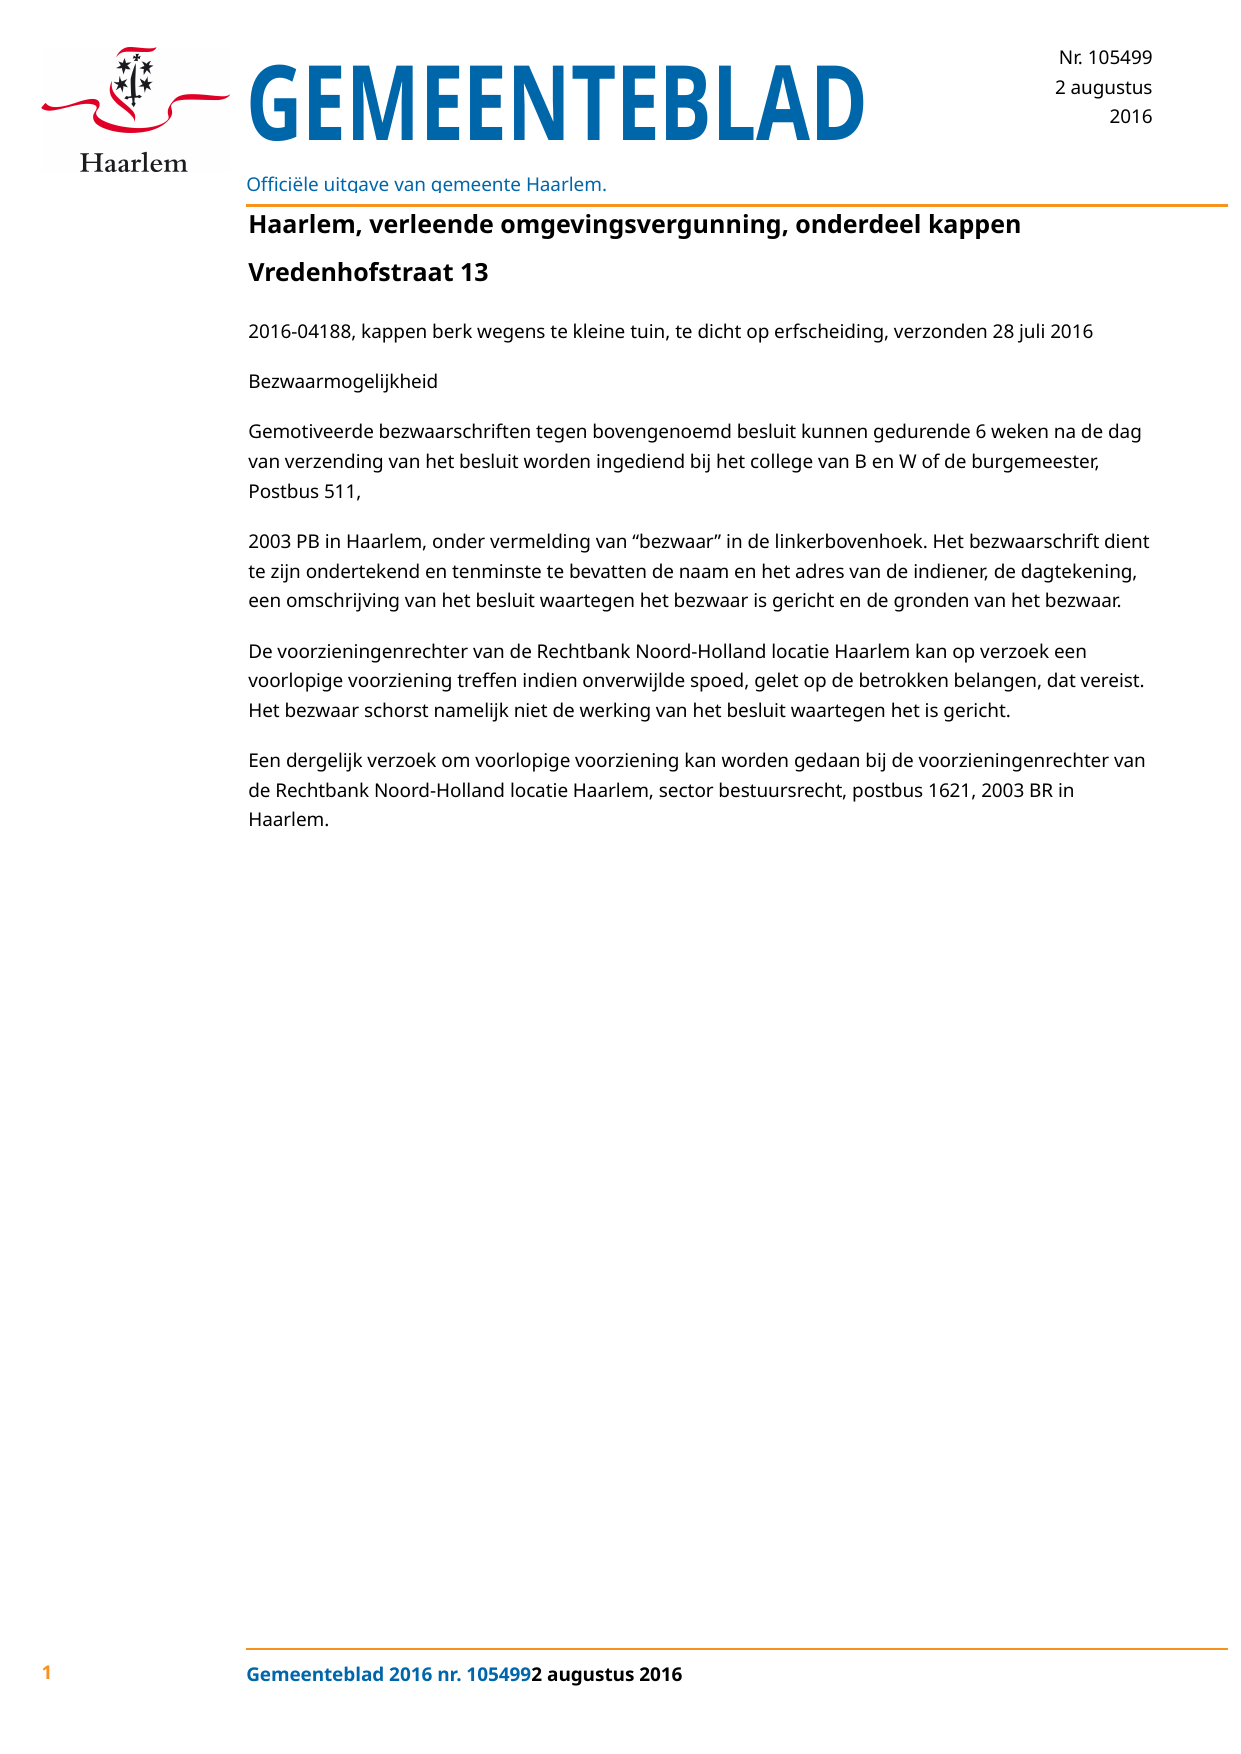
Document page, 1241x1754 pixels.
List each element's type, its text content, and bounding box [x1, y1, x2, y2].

text Haarlem, verleende omgevingsvergunning, onderdeel kappen Vredenhofstraat 13 [248, 207, 1152, 288]
picture [41, 47, 231, 172]
text Gemotiveerde bezwaarschriften tegen bovengenoemd besluit kunnen gedurende 6 weken na de dag van verzending van het besluit worden ingediend bij het college van B en W of de burgemeester, Postbus 511, [248, 419, 1152, 504]
text 2003 PB in Haarlem, onder vermelding van “bezwaar” in de linkerbovenhoek. Het bezwaarschrift dient te zijn ondertekend en tenminste te bevatten de naam en het adres van de indiener, de dagtekening, een omschrijving van het besluit waartegen het bezwaar is gericht en de gronden van het bezwaar. [248, 528, 1152, 613]
text De voorzieningenrechter van de Rechtbank Noord-Holland locatie Haarlem kan op verzoek een voorlopige voorziening treffen indien onverwijlde spoed, gelet op de betrokken belangen, dat vereist. Het bezwaar schorst namelijk niet de werking van het besluit waartegen het is gericht. [248, 638, 1152, 723]
text 2016-04188, kappen berk wegens te kleine tuin, te dicht op erfscheiding, verzonden 28 juli 2016 [248, 318, 1152, 344]
text Bezwaarmogelijkheid [248, 368, 1152, 394]
text Een dergelijk verzoek om voorlopige voorziening kan worden gedaan bij de voorzieningenrechter van de Rechtbank Noord-Holland locatie Haarlem, sector bestuursrecht, postbus 1621, 2003 BR in Haarlem. [248, 747, 1152, 832]
